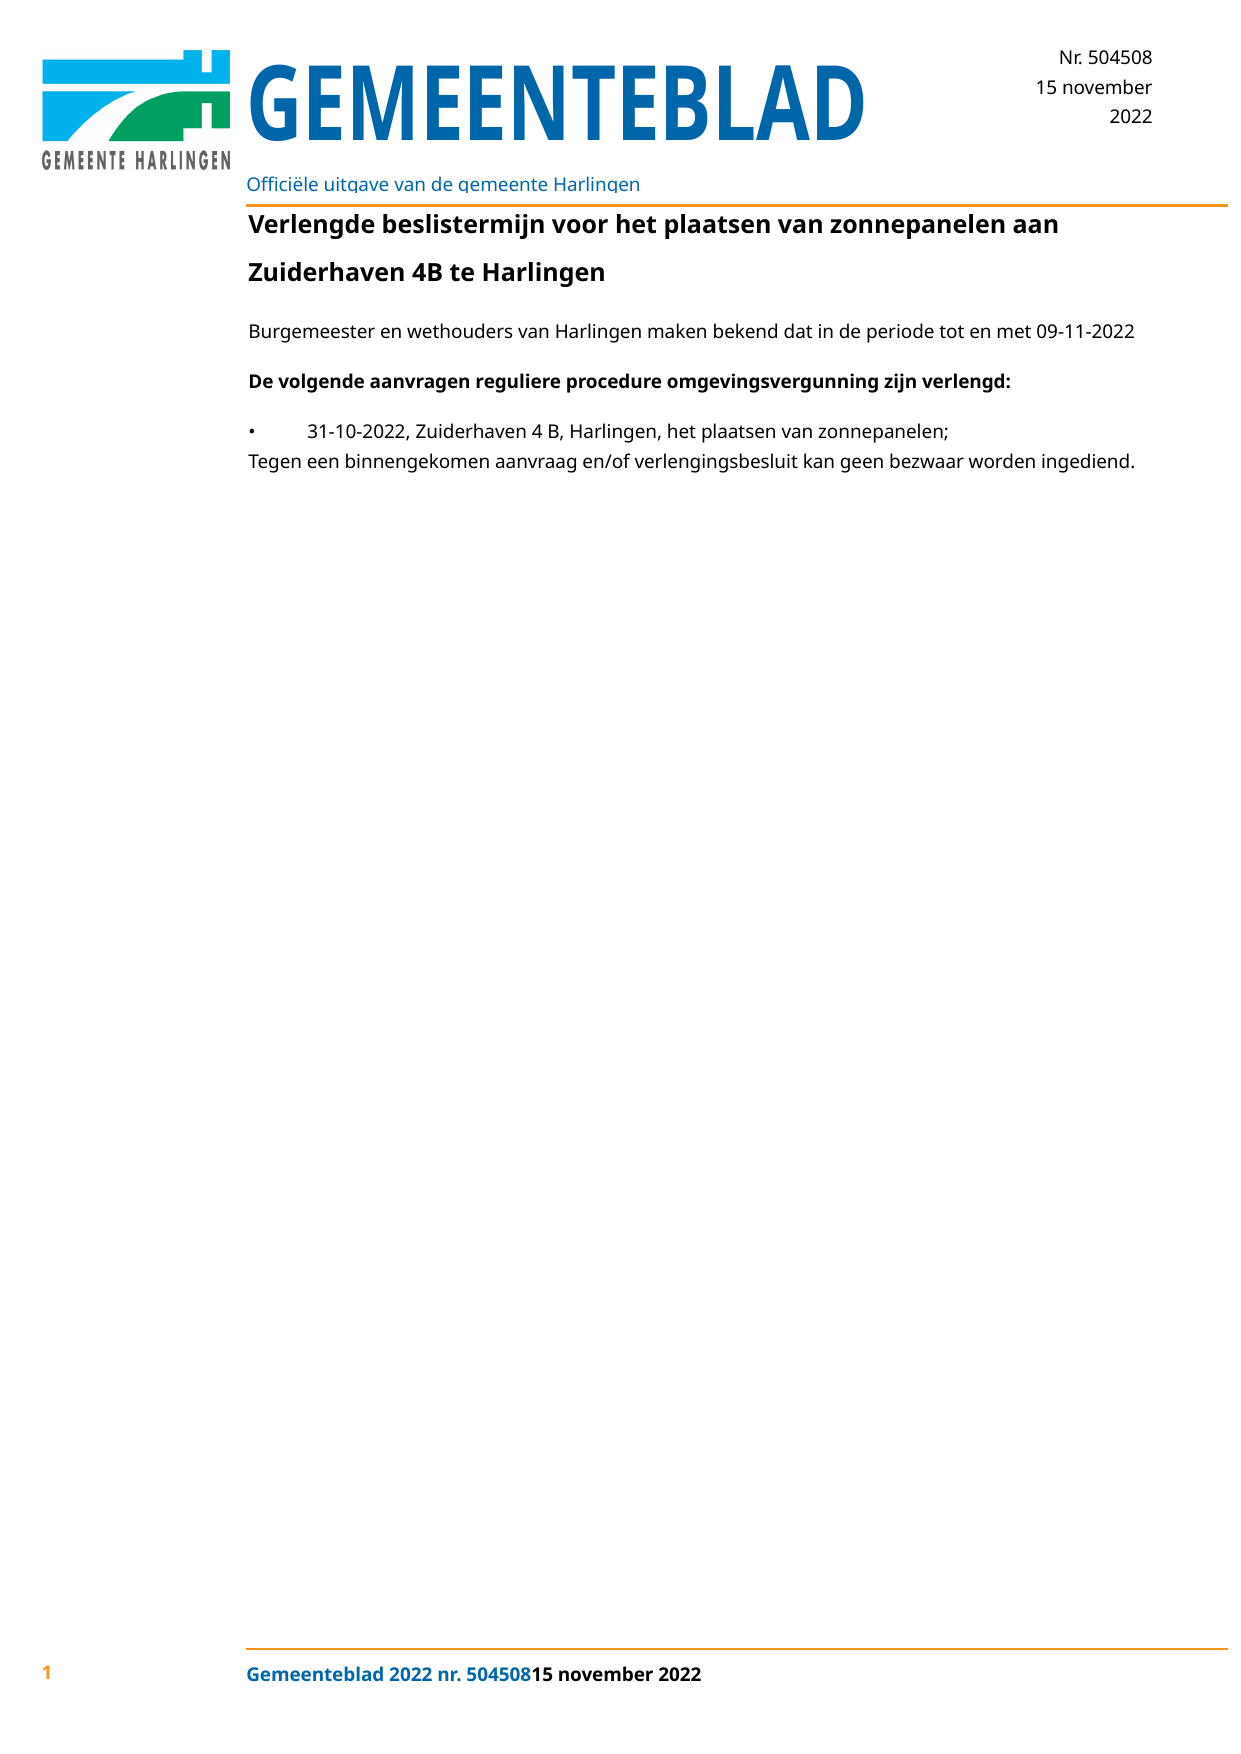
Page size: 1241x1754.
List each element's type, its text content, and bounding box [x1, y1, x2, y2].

text Tegen een binnengekomen aanvraag en/of verlengingsbesluit kan geen bezwaar worden ingediend. [248, 448, 1152, 474]
text Verlengde beslistermijn voor het plaatsen van zonnepanelen aan Zuiderhaven 4B te Harlingen [248, 207, 1152, 288]
text De volgende aanvragen reguliere procedure omgevingsvergunning zijn verlengd: [248, 368, 1152, 394]
text Burgemeester en wethouders van Harlingen maken bekend dat in de periode tot en met 09-11-2022 [248, 318, 1152, 344]
picture [41, 47, 231, 172]
list 31-10-2022, Zuiderhaven 4 B, Harlingen, het plaatsen van zonnepanelen; [248, 419, 1152, 444]
